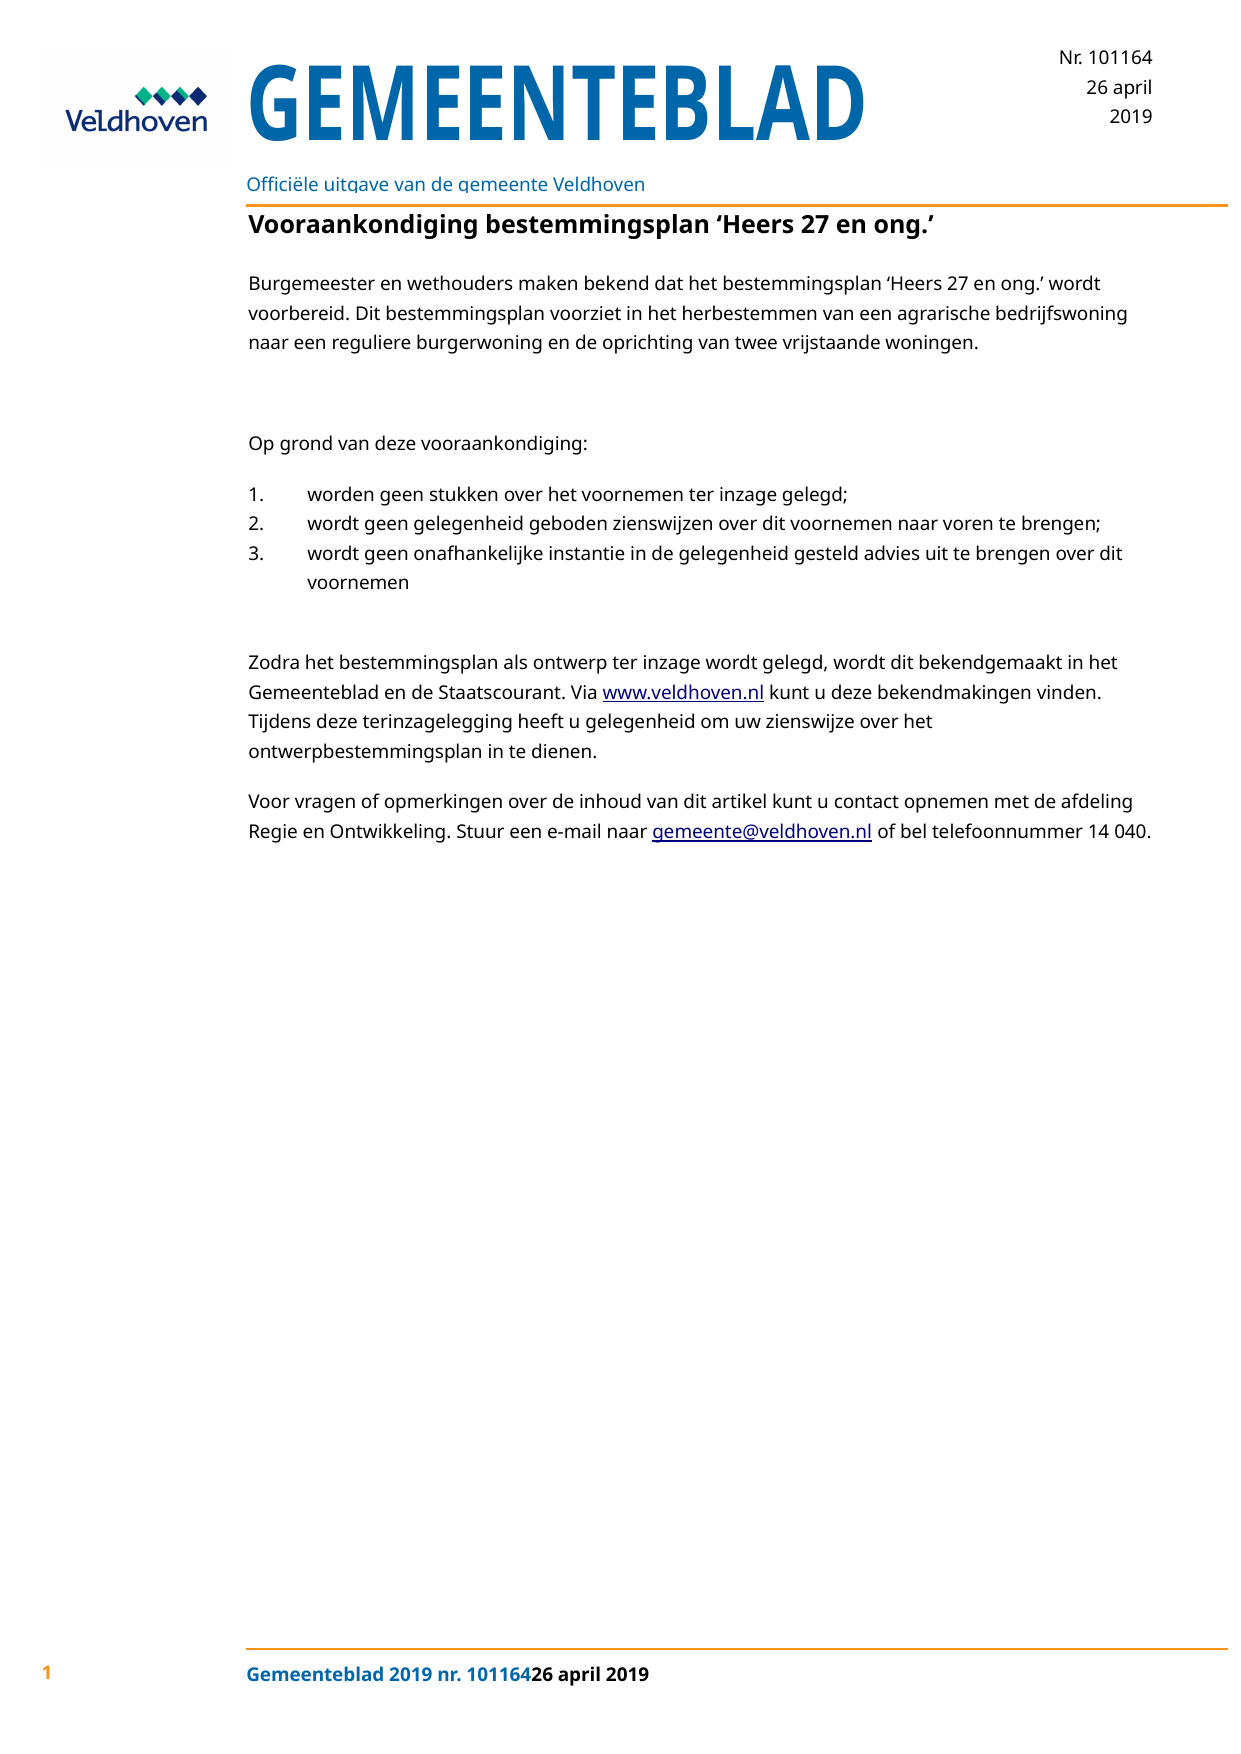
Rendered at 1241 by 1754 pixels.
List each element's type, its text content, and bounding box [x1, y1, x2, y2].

list worden geen stukken over het voornemen ter inzage gelegd; [248, 481, 1152, 506]
text Burgemeester en wethouders maken bekend dat het bestemmingsplan ‘Heers 27 en ong.’ wordt voorbereid. Dit bestemmingsplan voorziet in het herbestemmen van een agrarische bedrijfswoning naar een reguliere burgerwoning en de oprichting van twee vrijstaande woningen. [248, 270, 1152, 355]
list wordt geen gelegenheid geboden zienswijzen over dit voornemen naar voren te brengen; [248, 510, 1152, 536]
text Zodra het bestemmingsplan als ontwerp ter inzage wordt gelegd, wordt dit bekendgemaakt in het Gemeenteblad en de Staatscourant. Via www.veldhoven.nl kunt u deze bekendmakingen vinden. Tijdens deze terinzagelegging heeft u gelegenheid om uw zienswijze over het ontwerpbestemmingsplan in te dienen. [248, 649, 1152, 764]
picture [41, 47, 231, 172]
text Voor vragen of opmerkingen over de inhoud van dit artikel kunt u contact opnemen met de afdeling Regie en Ontwikkeling. Stuur een e-mail naar gemeente@veldhoven.nl of bel telefoonnummer 14 040. [248, 789, 1152, 844]
text Op grond van deze vooraankondiging: [248, 430, 1152, 456]
text Vooraankondiging bestemmingsplan ‘Heers 27 en ong.’ [248, 207, 1152, 241]
list wordt geen onafhankelijke instantie in de gelegenheid gesteld advies uit te brengen over dit voornemen [248, 540, 1152, 595]
